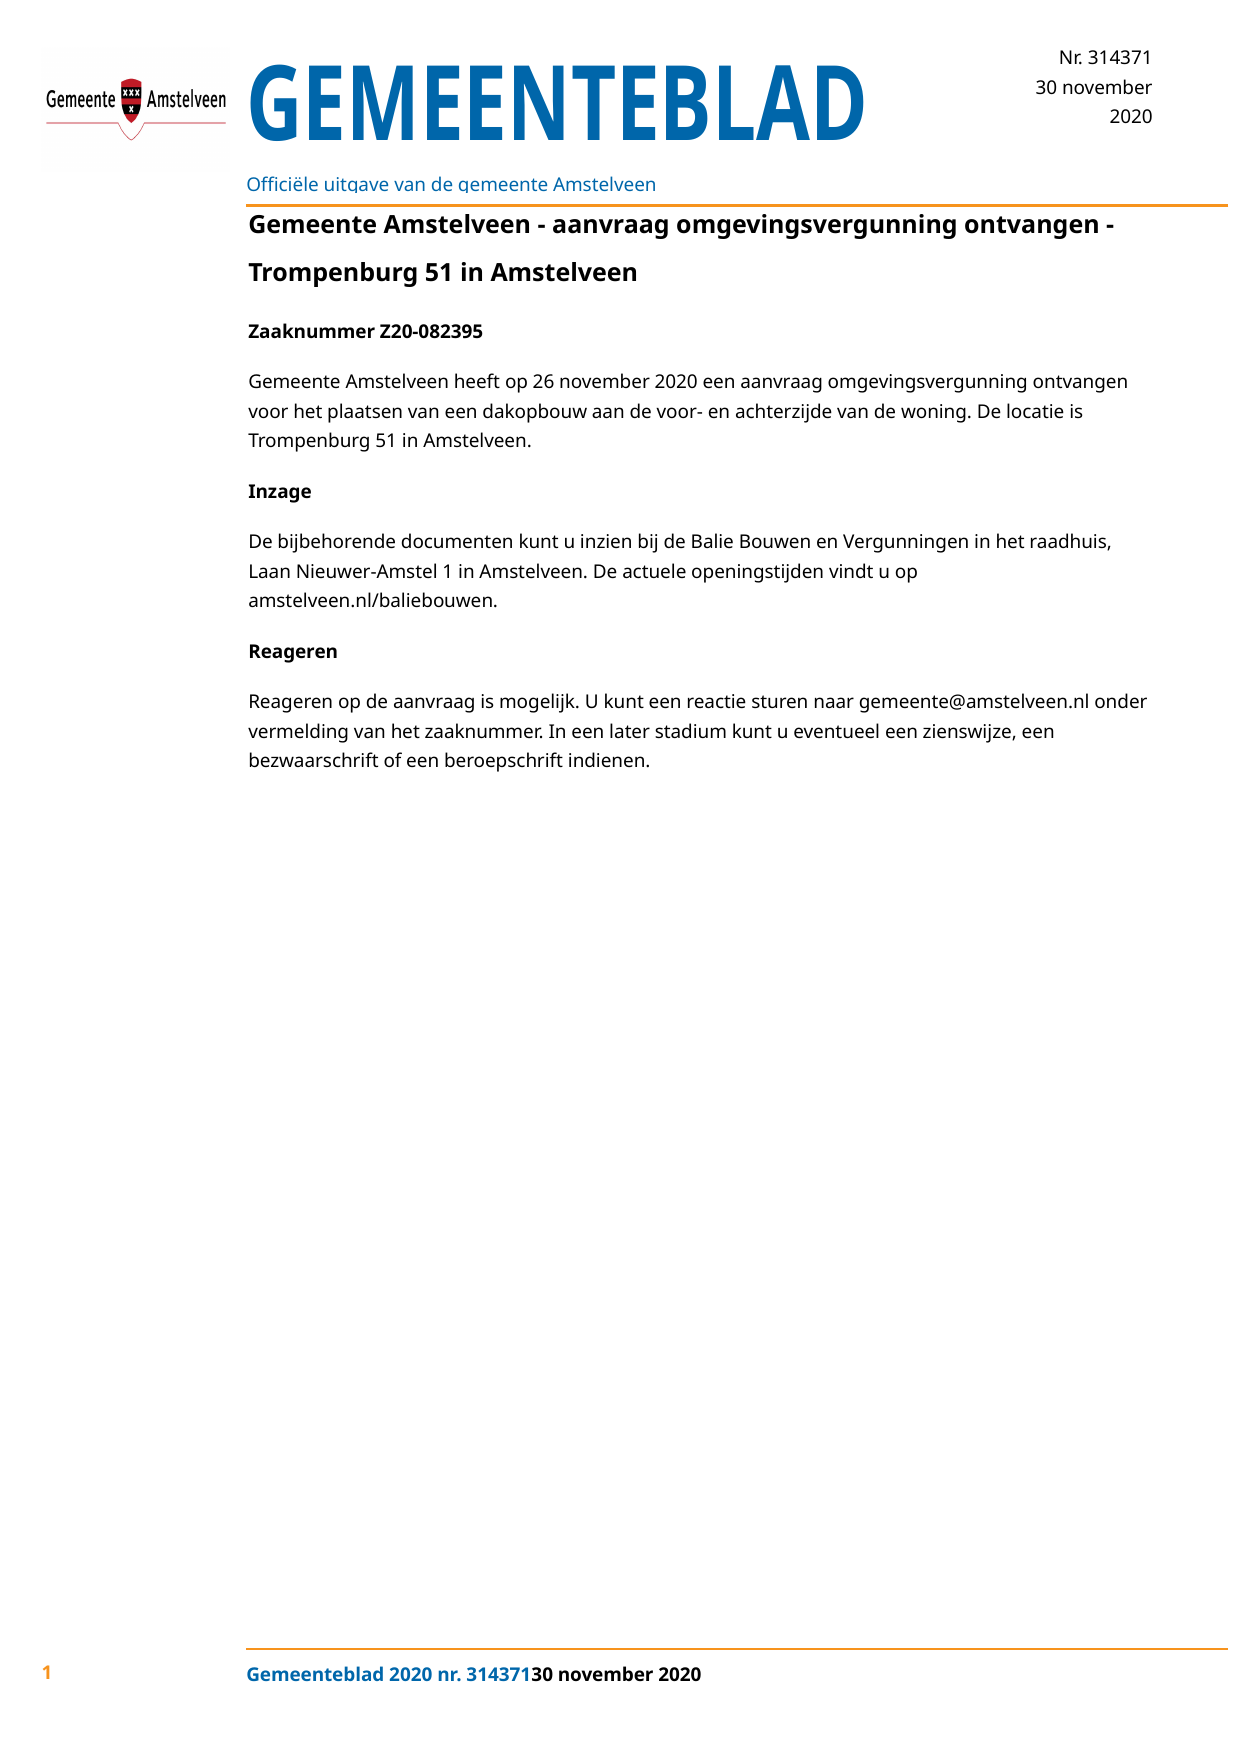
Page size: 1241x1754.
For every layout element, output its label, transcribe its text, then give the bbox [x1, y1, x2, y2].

text Reageren [248, 638, 1152, 664]
text Inzage [248, 478, 1152, 504]
text De bijbehorende documenten kunt u inzien bij de Balie Bouwen en Vergunningen in het raadhuis, Laan Nieuwer-Amstel 1 in Amstelveen. De actuele openingstijden vindt u op amstelveen.nl/baliebouwen. [248, 528, 1152, 613]
text Gemeente Amstelveen heeft op 26 november 2020 een aanvraag omgevingsvergunning ontvangen voor het plaatsen van een dakopbouw aan de voor- en achterzijde van de woning. De locatie is Trompenburg 51 in Amstelveen. [248, 368, 1152, 453]
text Zaaknummer Z20-082395 [248, 318, 1152, 344]
text Gemeente Amstelveen - aanvraag omgevingsvergunning ontvangen - Trompenburg 51 in Amstelveen [248, 207, 1152, 288]
text Reageren op de aanvraag is mogelijk. U kunt een reactie sturen naar gemeente@amstelveen.nl onder vermelding van het zaaknummer. In een later stadium kunt u eventueel een zienswijze, een bezwaarschrift of een beroepschrift indienen. [248, 688, 1152, 773]
picture [41, 47, 231, 172]
